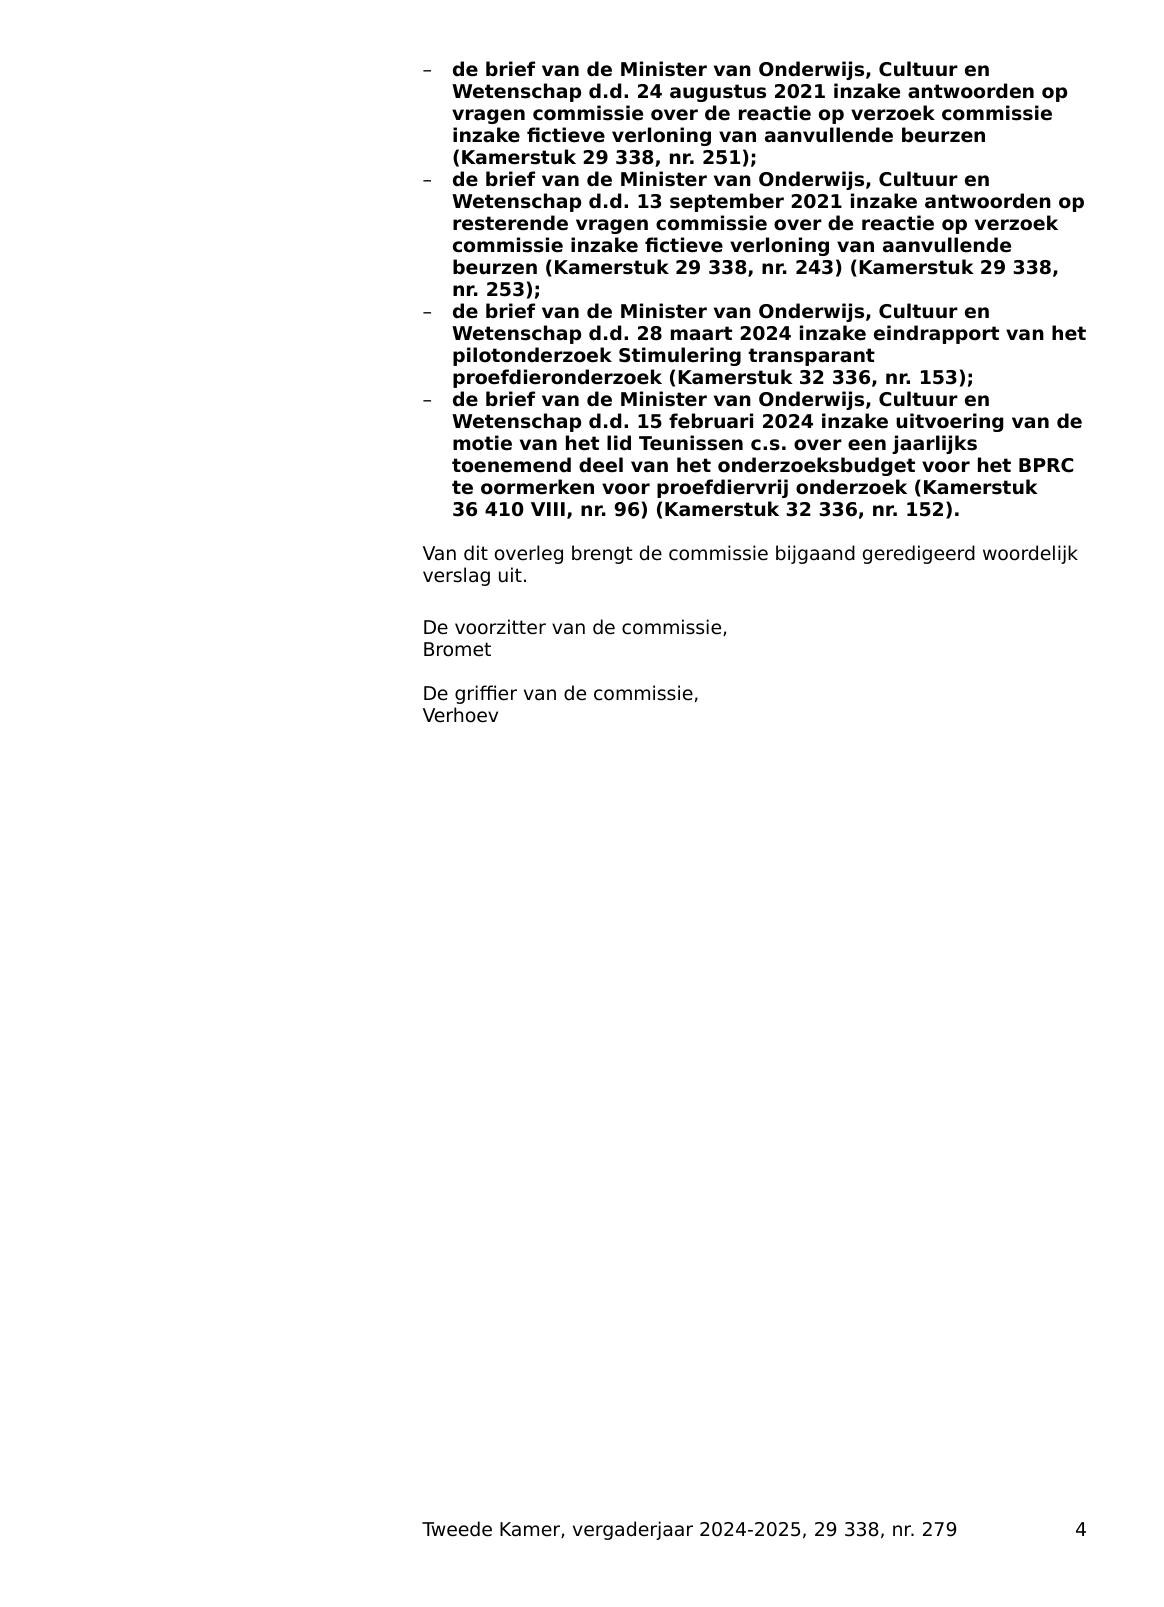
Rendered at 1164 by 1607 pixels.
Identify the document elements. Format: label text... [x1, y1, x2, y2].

text De voorzitter van de commissie, Bromet [422, 617, 1087, 661]
text – de brief van de Minister van Onderwijs, Cultuur en Wetenschap d.d. 24 augustus 2021 inzake antwoorden op vragen commissie over de reactie op verzoek commissie inzake fictieve verloning van aanvullende beurzen (Kamerstuk 29 338, nr. 251); [422, 59, 1087, 169]
text – de brief van de Minister van Onderwijs, Cultuur en Wetenschap d.d. 28 maart 2024 inzake eindrapport van het pilotonderzoek Stimulering transparant proefdieronderzoek (Kamerstuk 32 336, nr. 153); [422, 301, 1087, 389]
text – de brief van de Minister van Onderwijs, Cultuur en Wetenschap d.d. 13 september 2021 inzake antwoorden op resterende vragen commissie over de reactie op verzoek commissie inzake fictieve verloning van aanvullende beurzen (Kamerstuk 29 338, nr. 243) (Kamerstuk 29 338, nr. 253); [422, 169, 1087, 301]
text Van dit overleg brengt de commissie bijgaand geredigeerd woordelijk verslag uit. [422, 543, 1087, 587]
text De griffier van de commissie, Verhoev [422, 683, 1087, 727]
text – de brief van de Minister van Onderwijs, Cultuur en Wetenschap d.d. 15 februari 2024 inzake uitvoering van de motie van het lid Teunissen c.s. over een jaarlijks toenemend deel van het onderzoeksbudget voor het BPRC te oormerken voor proefdiervrij onderzoek (Kamerstuk 36 410 VIII, nr. 96) (Kamerstuk 32 336, nr. 152). [422, 389, 1087, 521]
